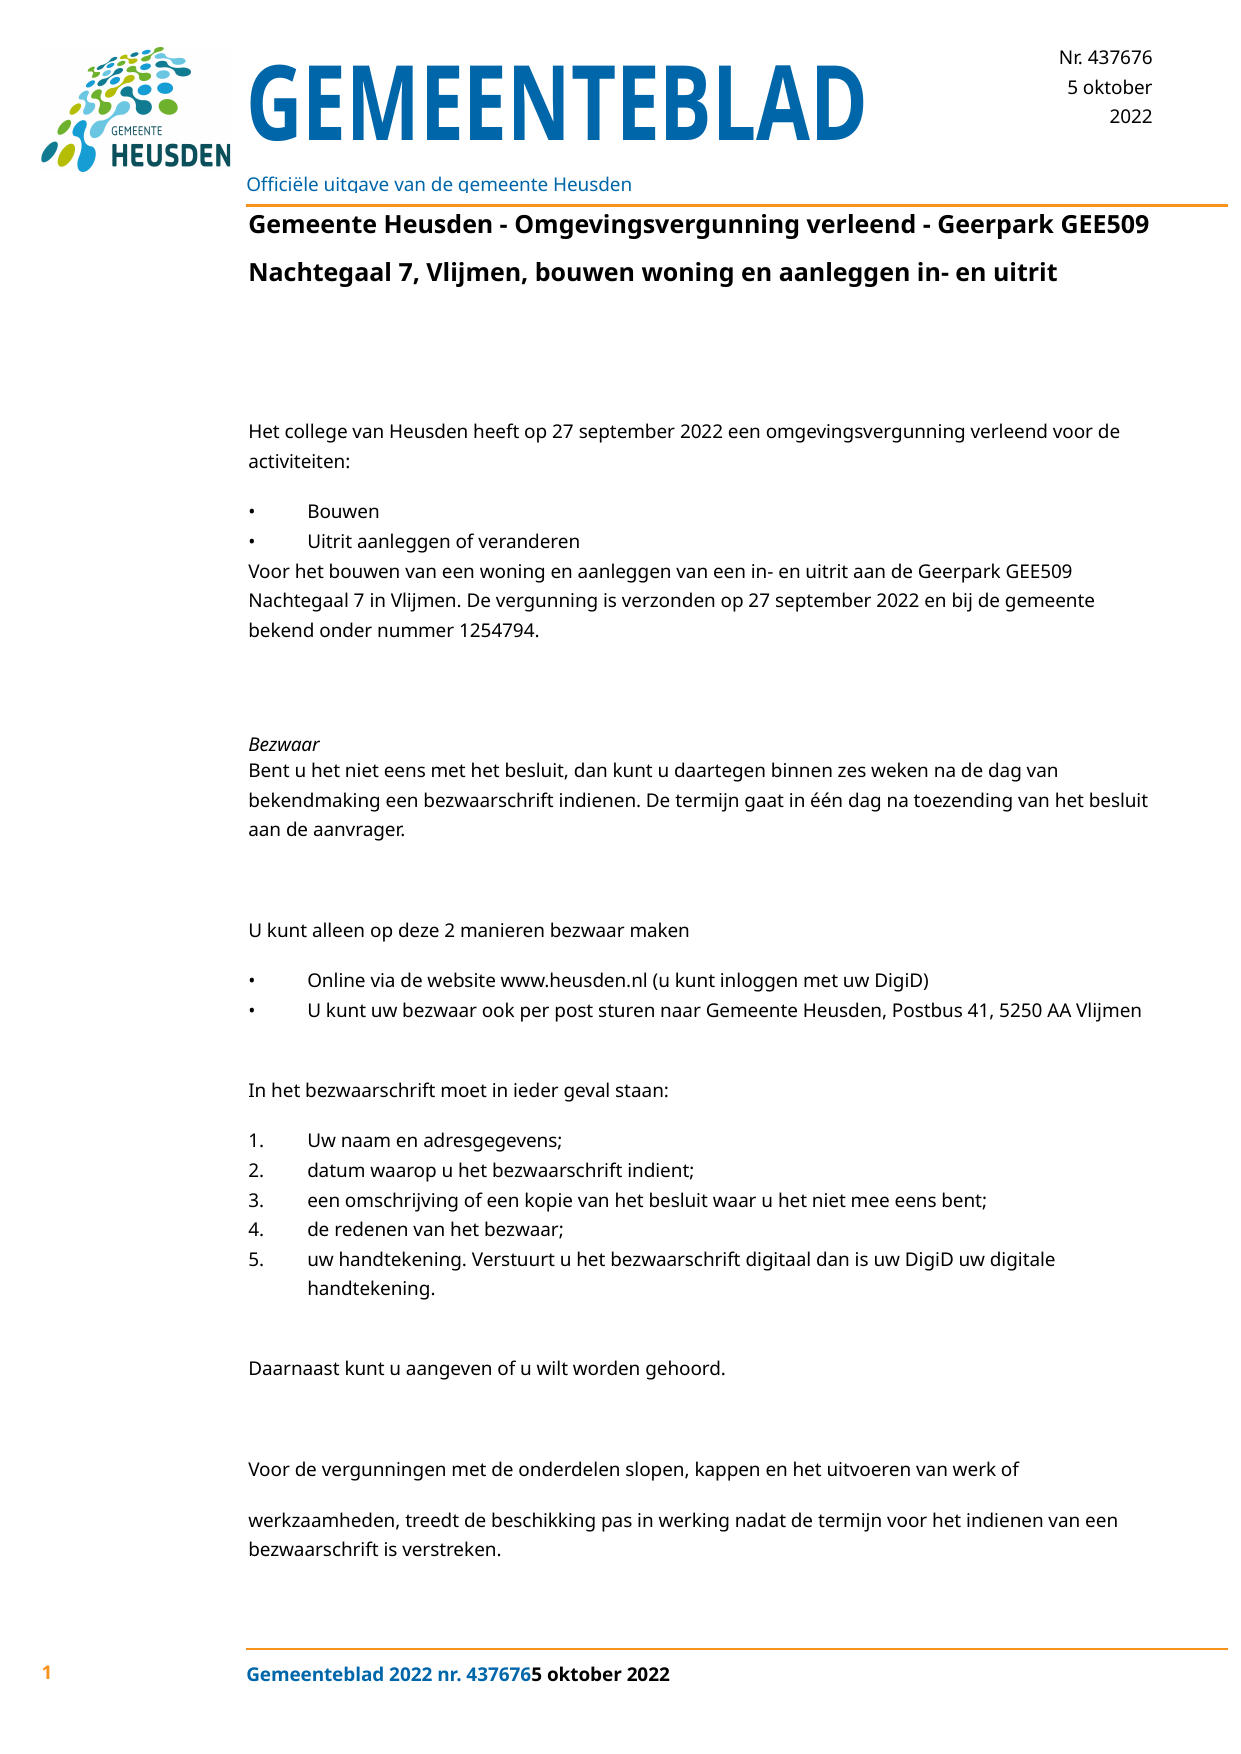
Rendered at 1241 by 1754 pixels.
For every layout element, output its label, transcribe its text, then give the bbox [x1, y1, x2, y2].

text Bezwaar [248, 731, 1152, 757]
list uw handtekening. Verstuurt u het bezwaarschrift digitaal dan is uw DigiD uw digitale handtekening. [248, 1246, 1152, 1301]
text Voor de vergunningen met de onderdelen slopen, kappen en het uitvoeren van werk of [248, 1456, 1152, 1482]
text U kunt alleen op deze 2 manieren bezwaar maken [248, 917, 1152, 943]
text Gemeente Heusden - Omgevingsvergunning verleend - Geerpark GEE509 Nachtegaal 7, Vlijmen, bouwen woning en aanleggen in- en uitrit [248, 207, 1152, 288]
list U kunt uw bezwaar ook per post sturen naar Gemeente Heusden, Postbus 41, 5250 AA Vlijmen [248, 997, 1152, 1023]
text Bent u het niet eens met het besluit, dan kunt u daartegen binnen zes weken na de dag van bekendmaking een bezwaarschrift indienen. De termijn gaat in één dag na toezending van het besluit aan de aanvrager. [248, 757, 1152, 842]
list Uw naam en adresgegevens; [248, 1128, 1152, 1153]
text In het bezwaarschrift moet in ieder geval staan: [248, 1077, 1152, 1103]
list datum waarop u het bezwaarschrift indient; [248, 1157, 1152, 1183]
text Voor het bouwen van een woning en aanleggen van een in- en uitrit aan de Geerpark GEE509 Nachtegaal 7 in Vlijmen. De vergunning is verzonden op 27 september 2022 en bij de gemeente bekend onder nummer 1254794. [248, 558, 1152, 643]
list Bouwen [248, 499, 1152, 524]
list Online via de website www.heusden.nl (u kunt inloggen met uw DigiD) [248, 968, 1152, 993]
list Uitrit aanleggen of veranderen [248, 528, 1152, 554]
list een omschrijving of een kopie van het besluit waar u het niet mee eens bent; [248, 1187, 1152, 1212]
list de redenen van het bezwaar; [248, 1216, 1152, 1242]
text Daarnaast kunt u aangeven of u wilt worden gehoord. [248, 1356, 1152, 1381]
picture [41, 47, 231, 172]
text Het college van Heusden heeft op 27 september 2022 een omgevingsvergunning verleend voor de activiteiten: [248, 419, 1152, 474]
text werkzaamheden, treedt de beschikking pas in werking nadat de termijn voor het indienen van een bezwaarschrift is verstreken. [248, 1507, 1152, 1562]
